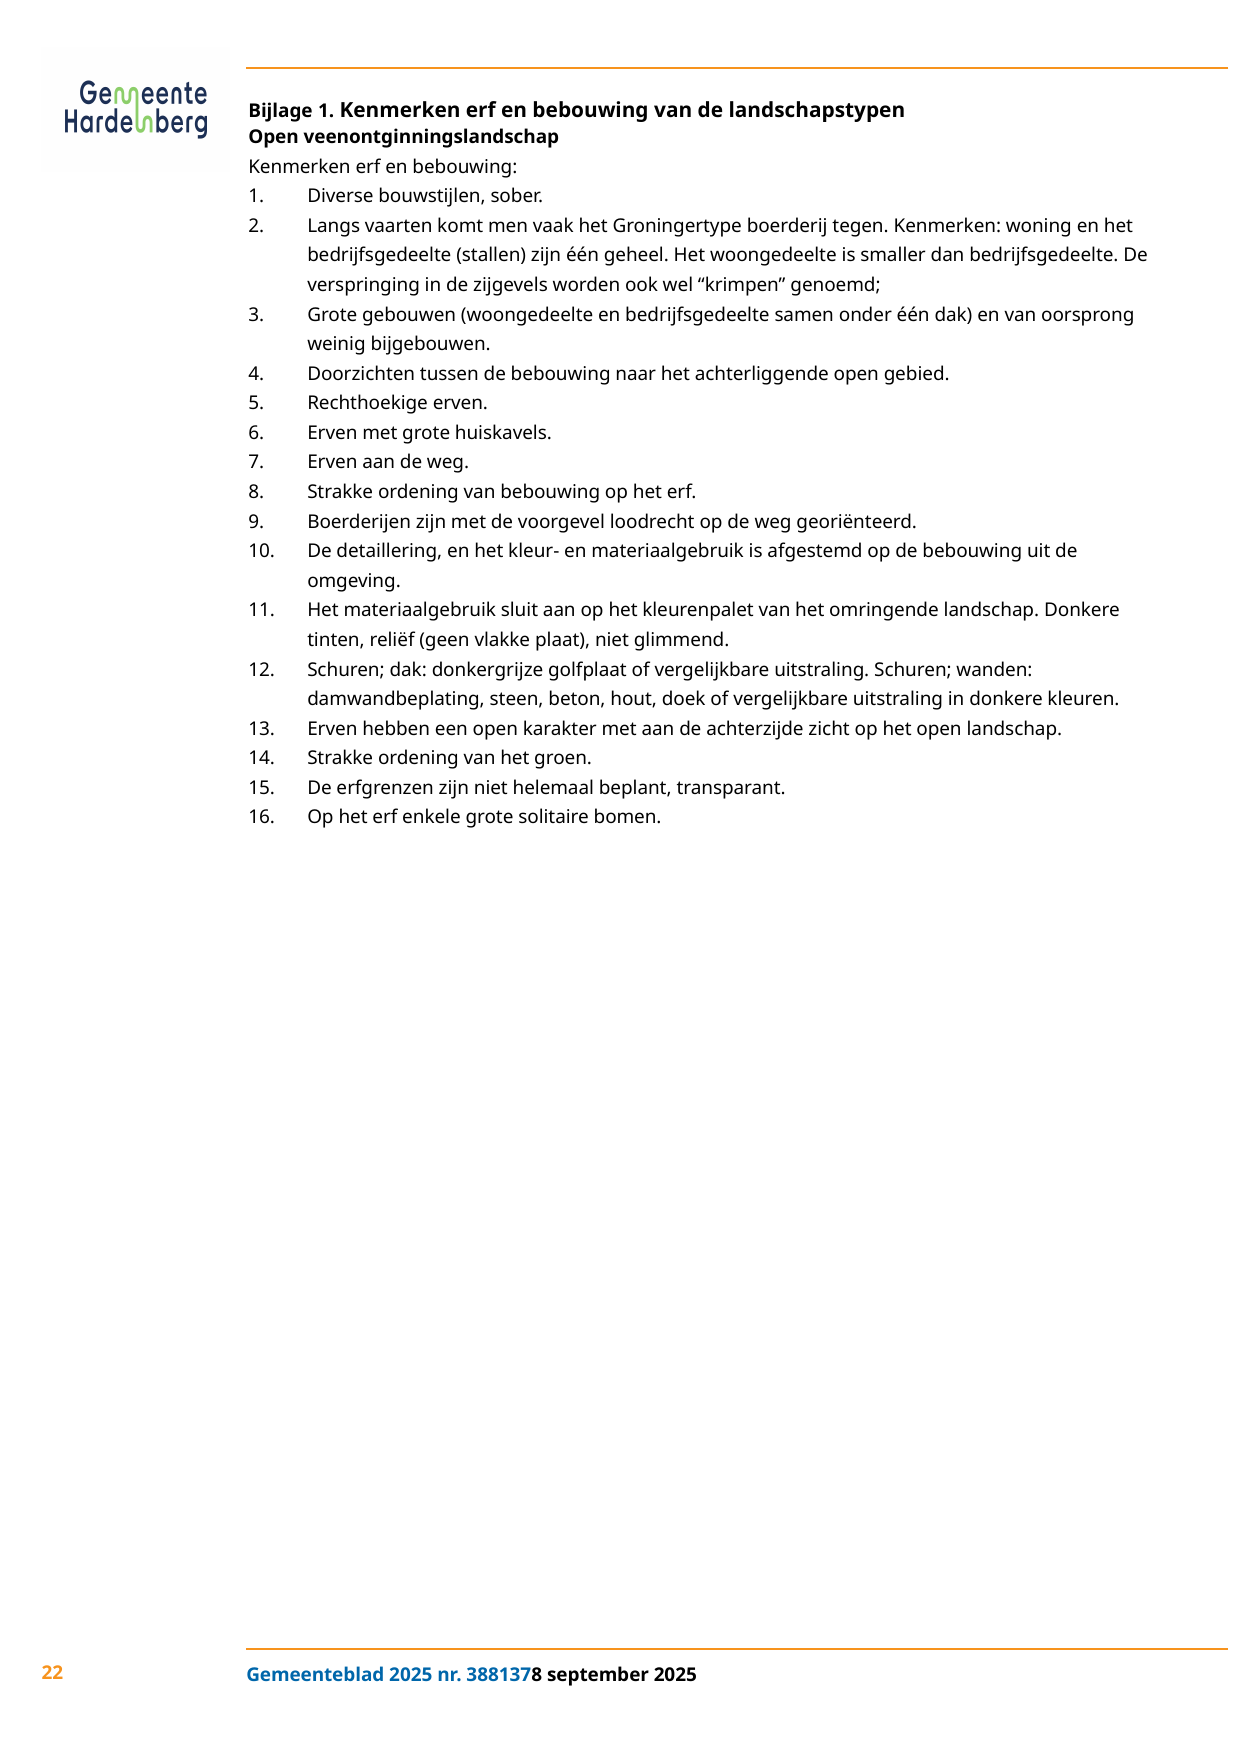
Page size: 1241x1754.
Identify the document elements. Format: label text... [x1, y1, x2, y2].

list Diverse bouwstijlen, sober. [248, 182, 1152, 208]
list Rechthoekige erven. [248, 389, 1152, 415]
list Het materiaalgebruik sluit aan op het kleurenpalet van het omringende landschap. Donkere tinten, reliëf (geen vlakke plaat), niet glimmend. [248, 597, 1152, 652]
picture [41, 47, 231, 172]
list Grote gebouwen (woongedeelte en bedrijfsgedeelte samen onder één dak) en van oorsprong weinig bijgebouwen. [248, 301, 1152, 356]
list Erven aan de weg. [248, 449, 1152, 474]
text Bijlage 1. Kenmerken erf en bebouwing van de landschapstypen [248, 95, 1152, 123]
list Strakke ordening van het groen. [248, 744, 1152, 770]
text Open veenontginningslandschap [248, 123, 1152, 149]
list De detaillering, en het kleur- en materiaalgebruik is afgestemd op de bebouwing uit de omgeving. [248, 537, 1152, 593]
list Boerderijen zijn met de voorgevel loodrecht op de weg georiënteerd. [248, 508, 1152, 534]
list Strakke ordening van bebouwing op het erf. [248, 478, 1152, 504]
text Kenmerken erf en bebouwing: [248, 153, 1152, 179]
list Erven met grote huiskavels. [248, 419, 1152, 445]
list Schuren; dak: donkergrijze golfplaat of vergelijkbare uitstraling. Schuren; wanden: damwandbeplating, steen, beton, hout, doek of vergelijkbare uitstraling in donkere kleuren. [248, 656, 1152, 711]
list De erfgrenzen zijn niet helemaal beplant, transparant. [248, 774, 1152, 800]
list Doorzichten tussen de bebouwing naar het achterliggende open gebied. [248, 360, 1152, 386]
list Langs vaarten komt men vaak het Groningertype boerderij tegen. Kenmerken: woning en het bedrijfsgedeelte (stallen) zijn één geheel. Het woongedeelte is smaller dan bedrijfsgedeelte. De verspringing in de zijgevels worden ook wel “krimpen” genoemd; [248, 212, 1152, 297]
list Op het erf enkele grote solitaire bomen. [248, 804, 1152, 829]
list Erven hebben een open karakter met aan de achterzijde zicht op het open landschap. [248, 715, 1152, 741]
